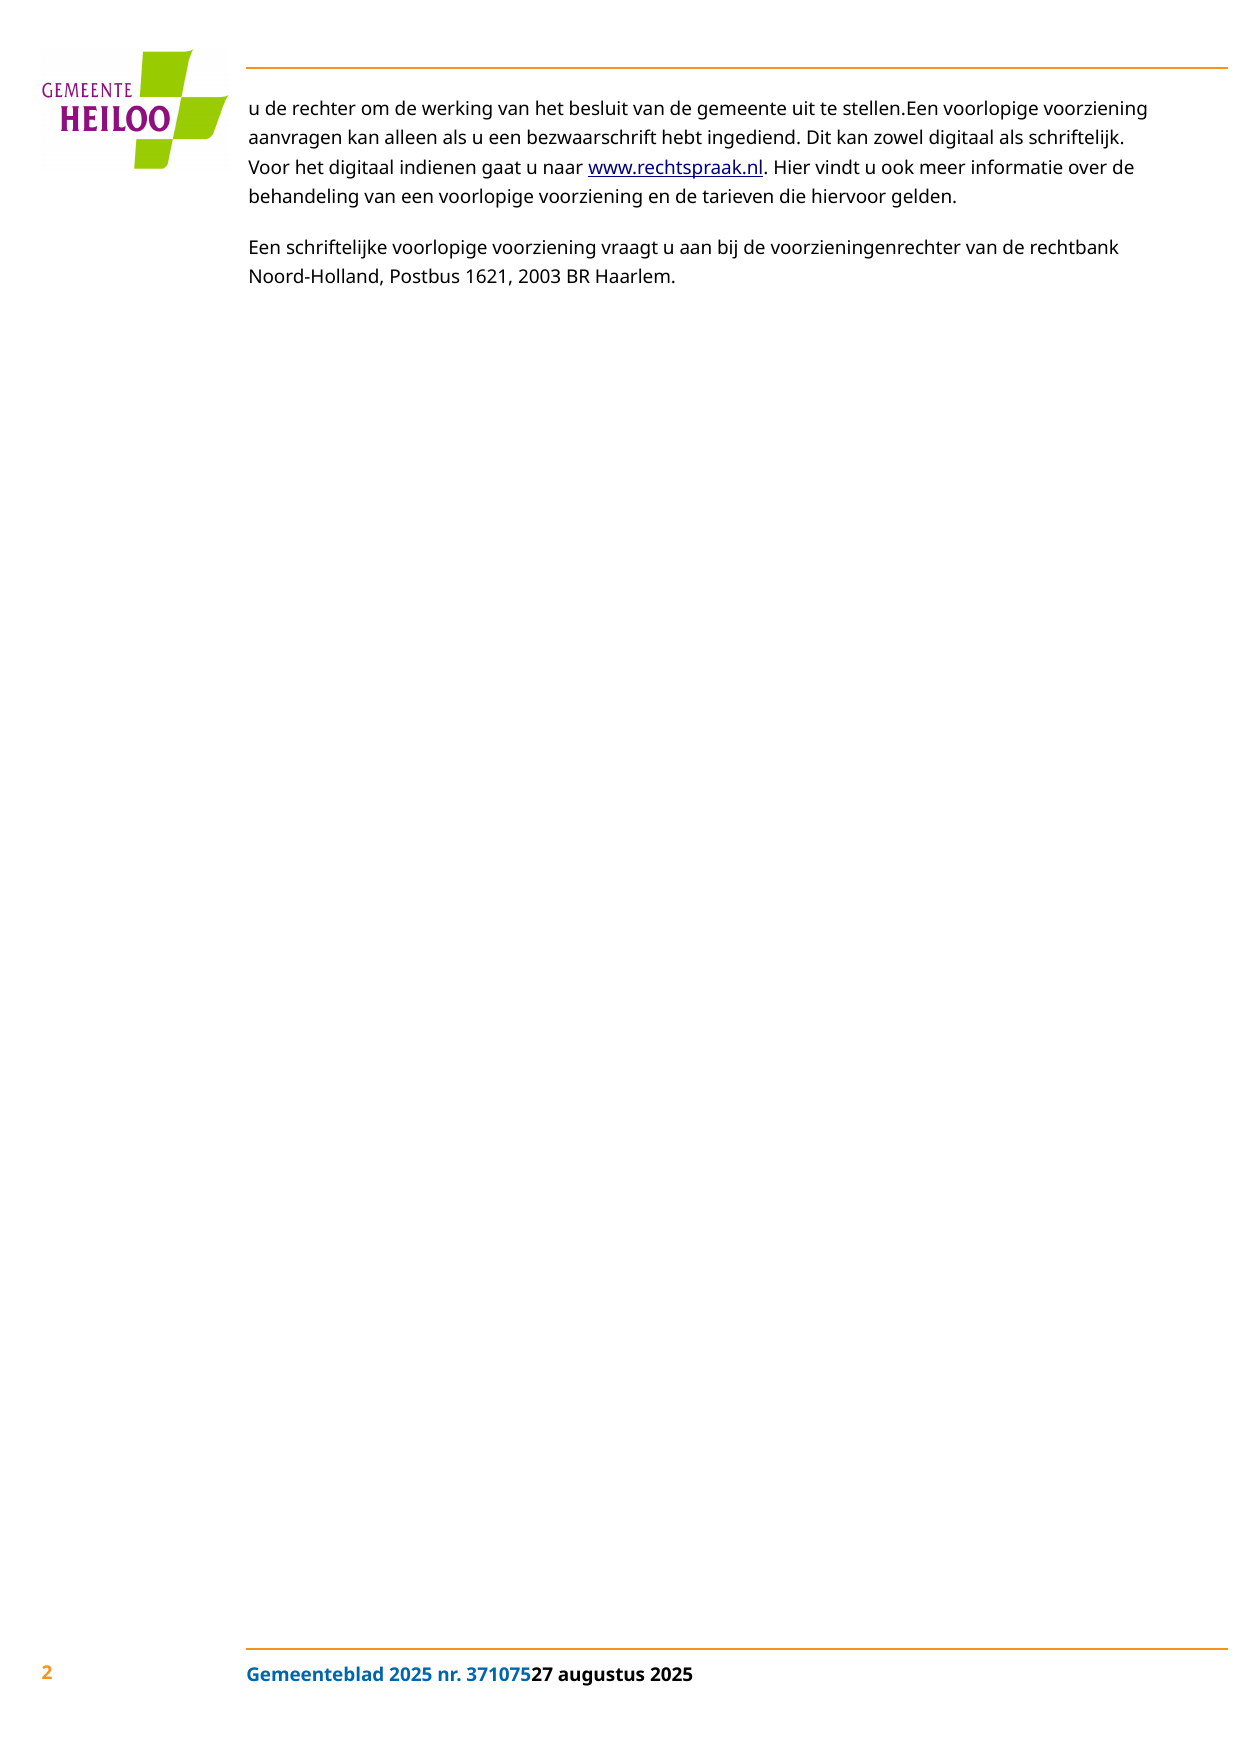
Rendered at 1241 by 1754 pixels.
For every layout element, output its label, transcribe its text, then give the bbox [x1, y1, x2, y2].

text Een schriftelijke voorlopige voorziening vraagt u aan bij de voorzieningenrechter van de rechtbank Noord-Holland, Postbus 1621, 2003 BR Haarlem. [248, 234, 1152, 289]
picture [41, 47, 231, 172]
text u de rechter om de werking van het besluit van de gemeente uit te stellen.Een voorlopige voorziening aanvragen kan alleen als u een bezwaarschrift hebt ingediend. Dit kan zowel digitaal als schriftelijk. Voor het digitaal indienen gaat u naar www.rechtspraak.nl. Hier vindt u ook meer informatie over de behandeling van een voorlopige voorziening en de tarieven die hiervoor gelden. [248, 95, 1152, 209]
